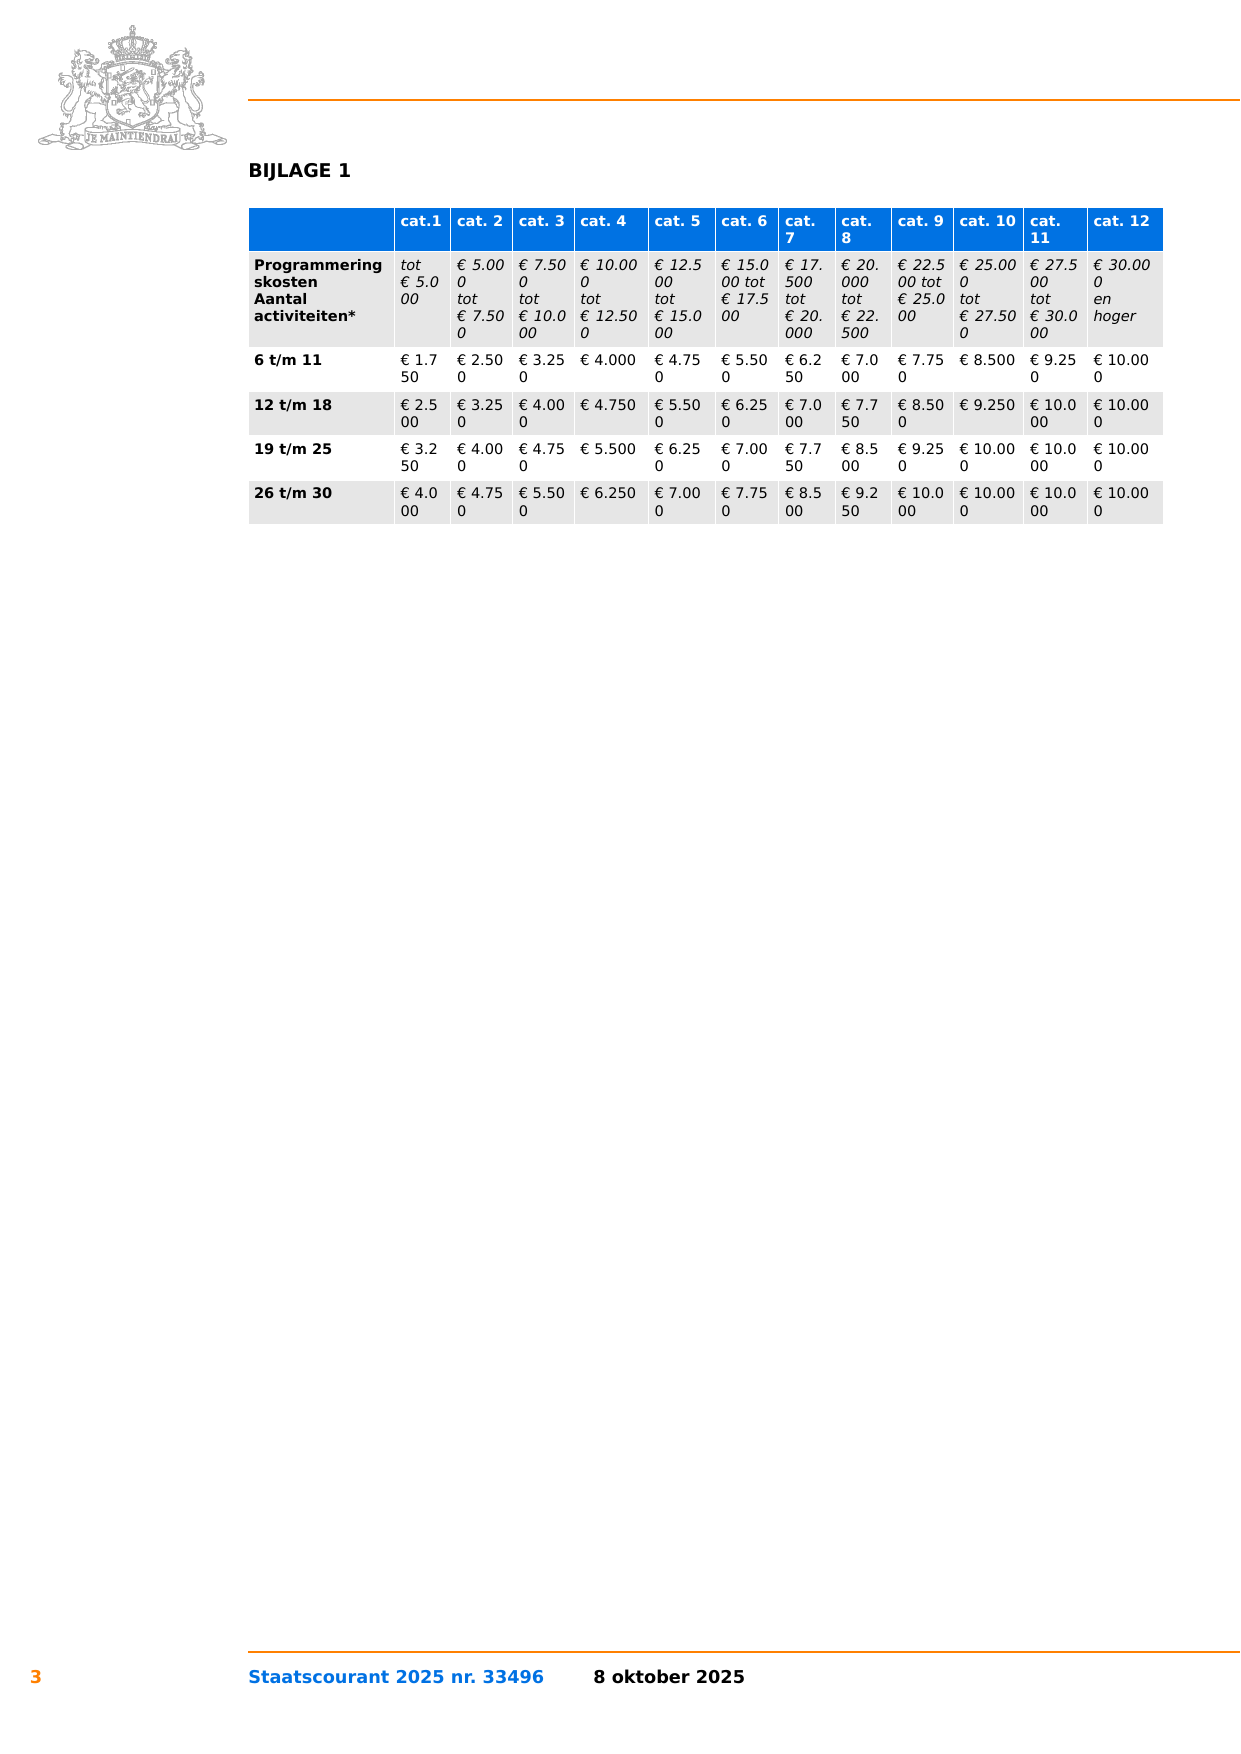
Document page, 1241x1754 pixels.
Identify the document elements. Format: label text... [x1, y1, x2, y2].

table_cell € 5.500 [513, 481, 574, 524]
table_header cat. 12 [1088, 208, 1163, 251]
table_header cat. 6 [716, 208, 778, 251]
table_cell € 8.500 [836, 436, 891, 480]
table_cell € 25.000 tot € 27.500 [954, 252, 1023, 347]
table_cell € 27.500 tot € 30.000 [1024, 252, 1087, 347]
table_cell € 10.000 [1088, 392, 1163, 435]
table_cell € 8.500 [954, 348, 1023, 391]
table_header cat. 11 [1024, 208, 1087, 251]
table_header cat. 8 [836, 208, 891, 251]
table_cell € 7.000 [716, 436, 778, 480]
table_cell Programmeringskosten Aantal activiteiten* [249, 252, 394, 347]
table_header cat. 3 [513, 208, 574, 251]
table_cell € 10.000 tot € 12.500 [575, 252, 648, 347]
table_cell € 6.250 [779, 348, 835, 391]
table_cell € 7.000 [649, 481, 715, 524]
table_header cat. 7 [779, 208, 835, 251]
table_cell € 2.500 [451, 348, 512, 391]
table_cell € 4.750 [513, 436, 574, 480]
table_cell € 30.000 en hoger [1088, 252, 1163, 347]
table_header [249, 208, 394, 251]
table_cell € 1.750 [395, 348, 450, 391]
table_cell € 10.000 [1088, 348, 1163, 391]
table_cell € 7.750 [779, 436, 835, 480]
table_cell € 4.000 [513, 392, 574, 435]
table_cell € 5.500 [716, 348, 778, 391]
table_header cat. 4 [575, 208, 648, 251]
table_cell € 3.250 [513, 348, 574, 391]
table_cell € 2.500 [395, 392, 450, 435]
table_cell € 7.750 [892, 348, 953, 391]
table_cell € 7.000 [779, 392, 835, 435]
table_header cat.1 [395, 208, 450, 251]
picture [38, 25, 227, 150]
table_cell € 4.750 [575, 392, 648, 435]
table_cell 19 t/m 25 [249, 436, 394, 480]
table_cell tot € 5.000 [395, 252, 450, 347]
table_cell € 4.000 [451, 436, 512, 480]
table_cell € 6.250 [716, 392, 778, 435]
table_cell € 20.000 tot € 22.500 [836, 252, 891, 347]
table_cell € 10.000 [1024, 481, 1087, 524]
table_cell € 5.500 [575, 436, 648, 480]
table_cell € 4.000 [395, 481, 450, 524]
table_cell € 10.000 [1088, 436, 1163, 480]
table_cell € 10.000 [1088, 481, 1163, 524]
table_cell € 5.000 tot € 7.500 [451, 252, 512, 347]
table_cell € 10.000 [954, 481, 1023, 524]
table_cell € 7.750 [836, 392, 891, 435]
table_cell € 7.500 tot € 10.000 [513, 252, 574, 347]
table_cell € 10.000 [892, 481, 953, 524]
table_cell € 8.500 [892, 392, 953, 435]
table_header cat. 2 [451, 208, 512, 251]
table_cell € 8.500 [779, 481, 835, 524]
table_cell € 7.000 [836, 348, 891, 391]
table_cell 12 t/m 18 [249, 392, 394, 435]
table_cell € 6.250 [575, 481, 648, 524]
table_cell € 9.250 [1024, 348, 1087, 391]
table_cell € 12.500 tot € 15.000 [649, 252, 715, 347]
table_cell € 22.500 tot € 25.000 [892, 252, 953, 347]
table_cell € 10.000 [954, 436, 1023, 480]
subtitle BIJLAGE 1 [248, 160, 1163, 182]
table_cell € 5.500 [649, 392, 715, 435]
table_header cat. 10 [954, 208, 1023, 251]
table_cell € 3.250 [395, 436, 450, 480]
table_cell € 17.500 tot € 20.000 [779, 252, 835, 347]
table_cell € 9.250 [836, 481, 891, 524]
table_cell 6 t/m 11 [249, 348, 394, 391]
table_cell 26 t/m 30 [249, 481, 394, 524]
table_cell € 10.000 [1024, 392, 1087, 435]
table_cell € 4.000 [575, 348, 648, 391]
table_cell € 3.250 [451, 392, 512, 435]
table_header cat. 9 [892, 208, 953, 251]
table_cell € 9.250 [892, 436, 953, 480]
table_cell € 4.750 [451, 481, 512, 524]
table_cell € 10.000 [1024, 436, 1087, 480]
table_cell € 15.000 tot € 17.500 [716, 252, 778, 347]
table_cell € 7.750 [716, 481, 778, 524]
table_cell € 9.250 [954, 392, 1023, 435]
table_cell € 6.250 [649, 436, 715, 480]
table_cell € 4.750 [649, 348, 715, 391]
table_header cat. 5 [649, 208, 715, 251]
